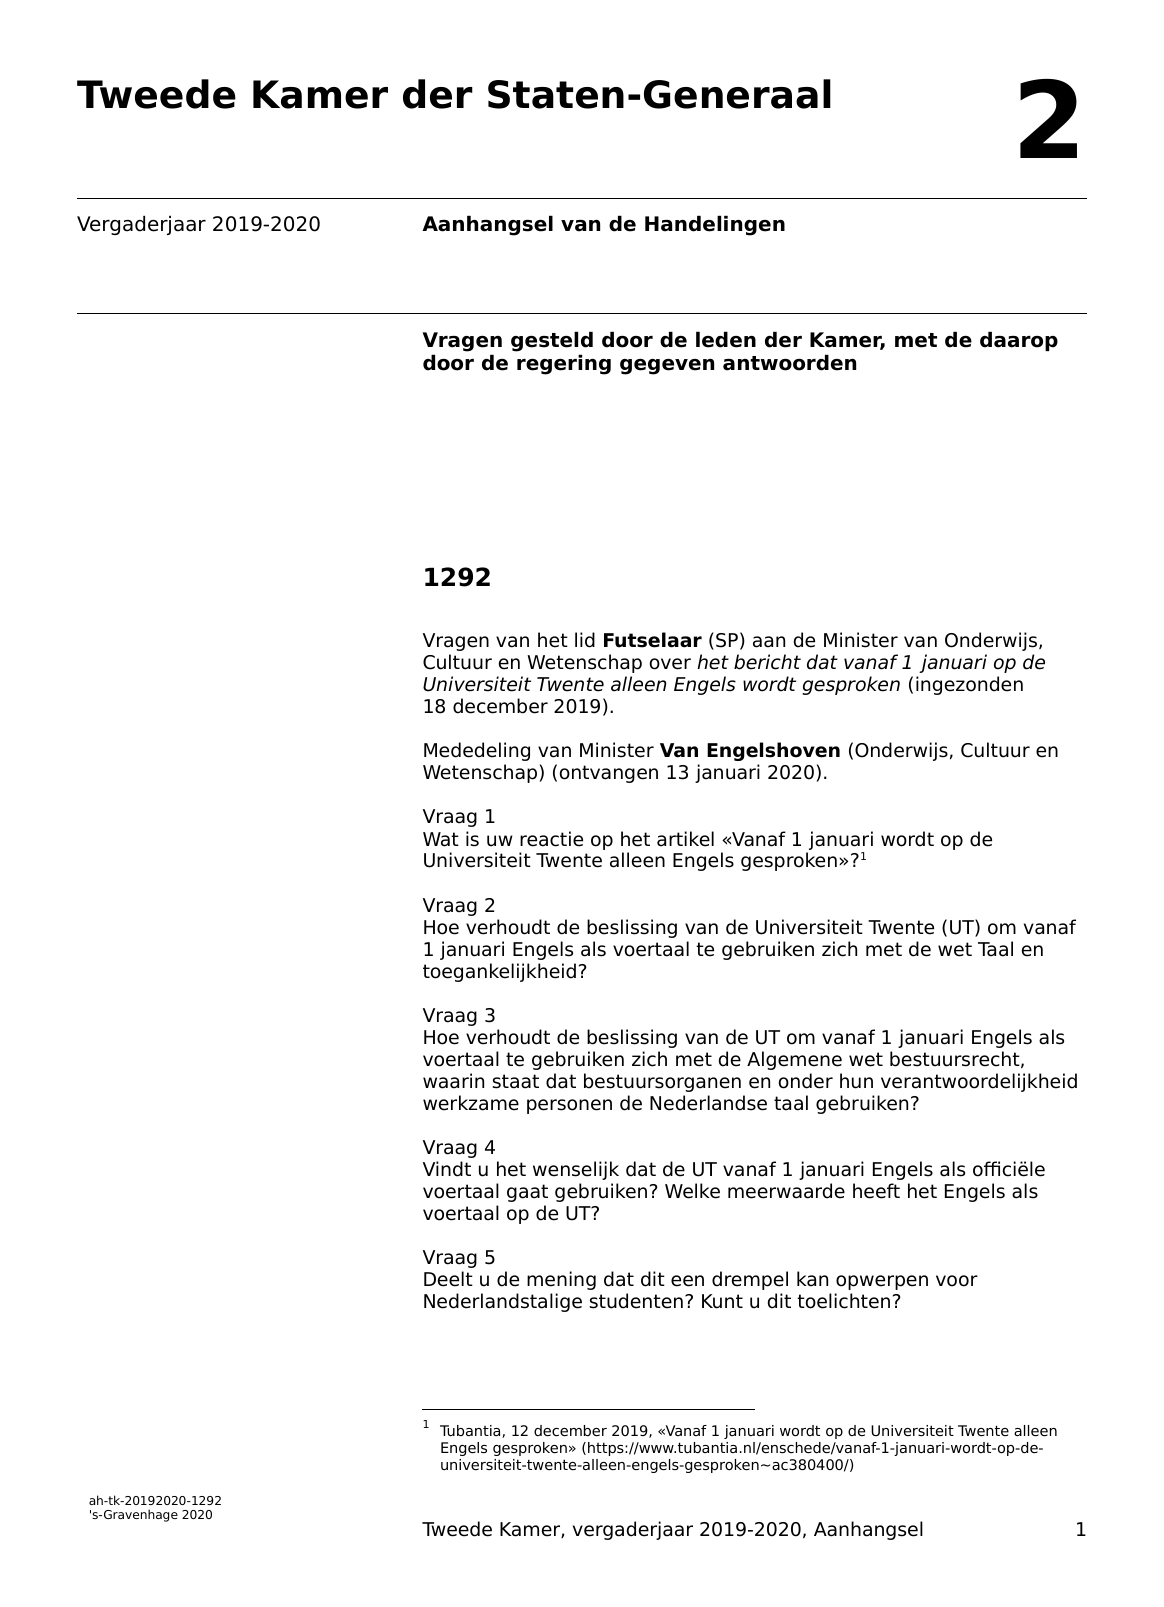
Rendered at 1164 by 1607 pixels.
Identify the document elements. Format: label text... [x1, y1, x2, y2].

table_header 2 [886, 59, 1087, 198]
table_cell Aanhangsel van de Handelingen [422, 199, 1087, 313]
table_cell [77, 314, 422, 375]
table_cell Vergaderjaar 2019-2020 [77, 199, 422, 313]
text Wat is uw reactie op het artikel «Vanaf 1 januari wordt op de Universiteit Twente alleen Engels gesproken»? [422, 828, 1087, 872]
text Deelt u de mening dat dit een drempel kan opwerpen voor Nederlandstalige studenten? Kunt u dit toelichten? [422, 1269, 1087, 1313]
text ah-tk-20192020-1292 [88, 1494, 323, 1508]
text Hoe verhoudt de beslissing van de UT om vanaf 1 januari Engels als voertaal te gebruiken zich met de Algemene wet bestuursrecht, waarin staat dat bestuursorganen en onder hun verantwoordelijkheid werkzame personen de Nederlandse taal gebruiken? [422, 1027, 1087, 1114]
table_cell Vragen gesteld door de leden der Kamer, met de daarop door de regering gegeven antwoorden [422, 314, 1087, 375]
text Vindt u het wenselijk dat de UT vanaf 1 januari Engels als officiële voertaal gaat gebruiken? Welke meerwaarde heeft het Engels als voertaal op de UT? [422, 1159, 1087, 1225]
text 's-Gravenhage 2020 [88, 1508, 323, 1522]
text 1292 [422, 563, 1087, 592]
text Vraag 3 [422, 1005, 1087, 1027]
text Vraag 1 [422, 806, 1087, 828]
text Tubantia, 12 december 2019, «Vanaf 1 januari wordt op de Universiteit Twente alleen Engels gesproken» (https://www.tubantia.nl/enschede/vanaf-1-januari-wordt-op-de-universiteit-twente-alleen-engels-gesproken~ac380400/) [422, 1418, 1087, 1474]
text Vraag 5 [422, 1247, 1087, 1269]
text Vraag 4 [422, 1137, 1087, 1159]
text Mededeling van Minister Van Engelshoven (Onderwijs, Cultuur en Wetenschap) (ontvangen 13 januari 2020). [422, 740, 1087, 784]
text Vragen van het lid Futselaar (SP) aan de Minister van Onderwijs, Cultuur en Wetenschap over het bericht dat vanaf 1 januari op de Universiteit Twente alleen Engels wordt gesproken (ingezonden 18 december 2019). [422, 630, 1087, 718]
text Hoe verhoudt de beslissing van de Universiteit Twente (UT) om vanaf 1 januari Engels als voertaal te gebruiken zich met de wet Taal en toegankelijkheid? [422, 917, 1087, 982]
table_header Tweede Kamer der Staten-Generaal [77, 59, 886, 198]
text Vraag 2 [422, 894, 1087, 917]
